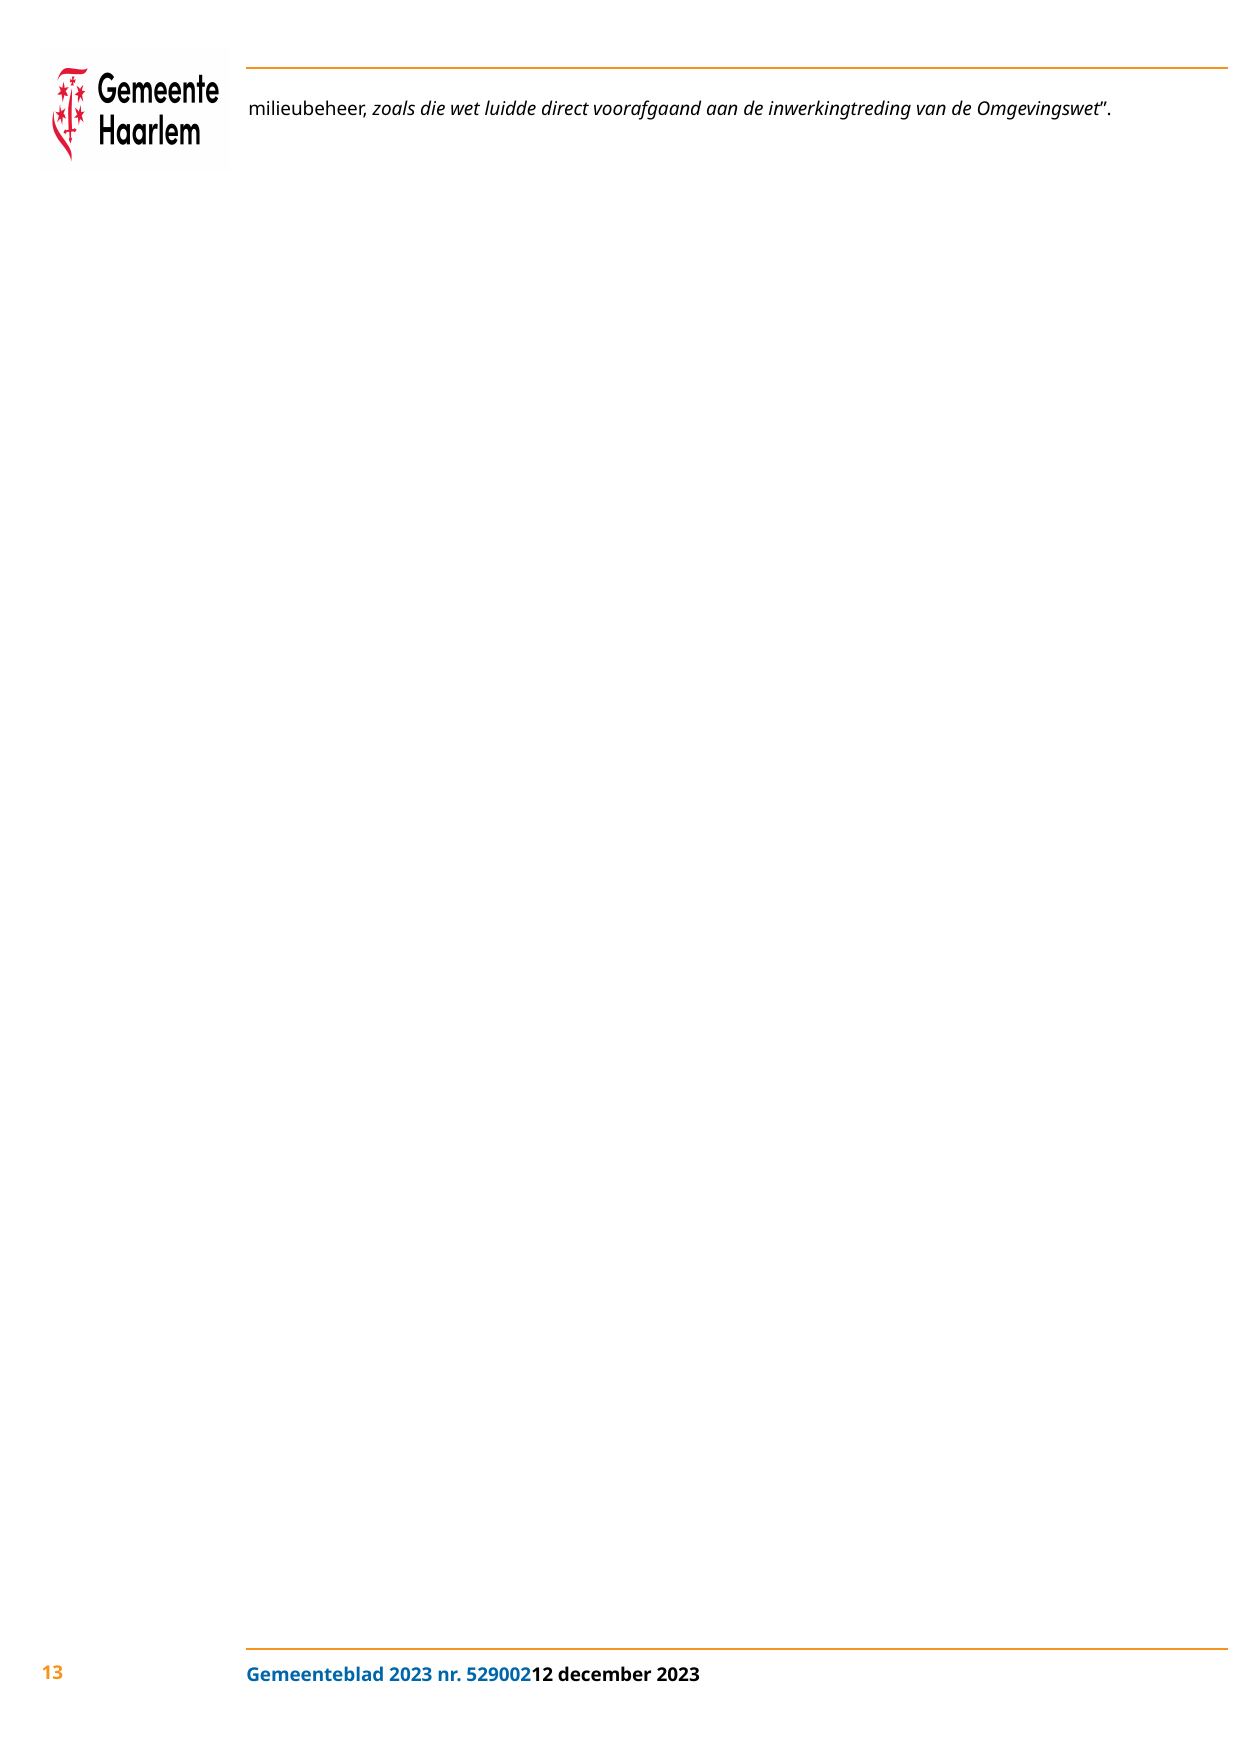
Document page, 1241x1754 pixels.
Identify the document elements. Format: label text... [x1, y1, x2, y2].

picture [41, 47, 231, 172]
text milieubeheer, zoals die wet luidde direct voorafgaand aan de inwerkingtreding van de Omgevingswet”. [248, 95, 1152, 121]
